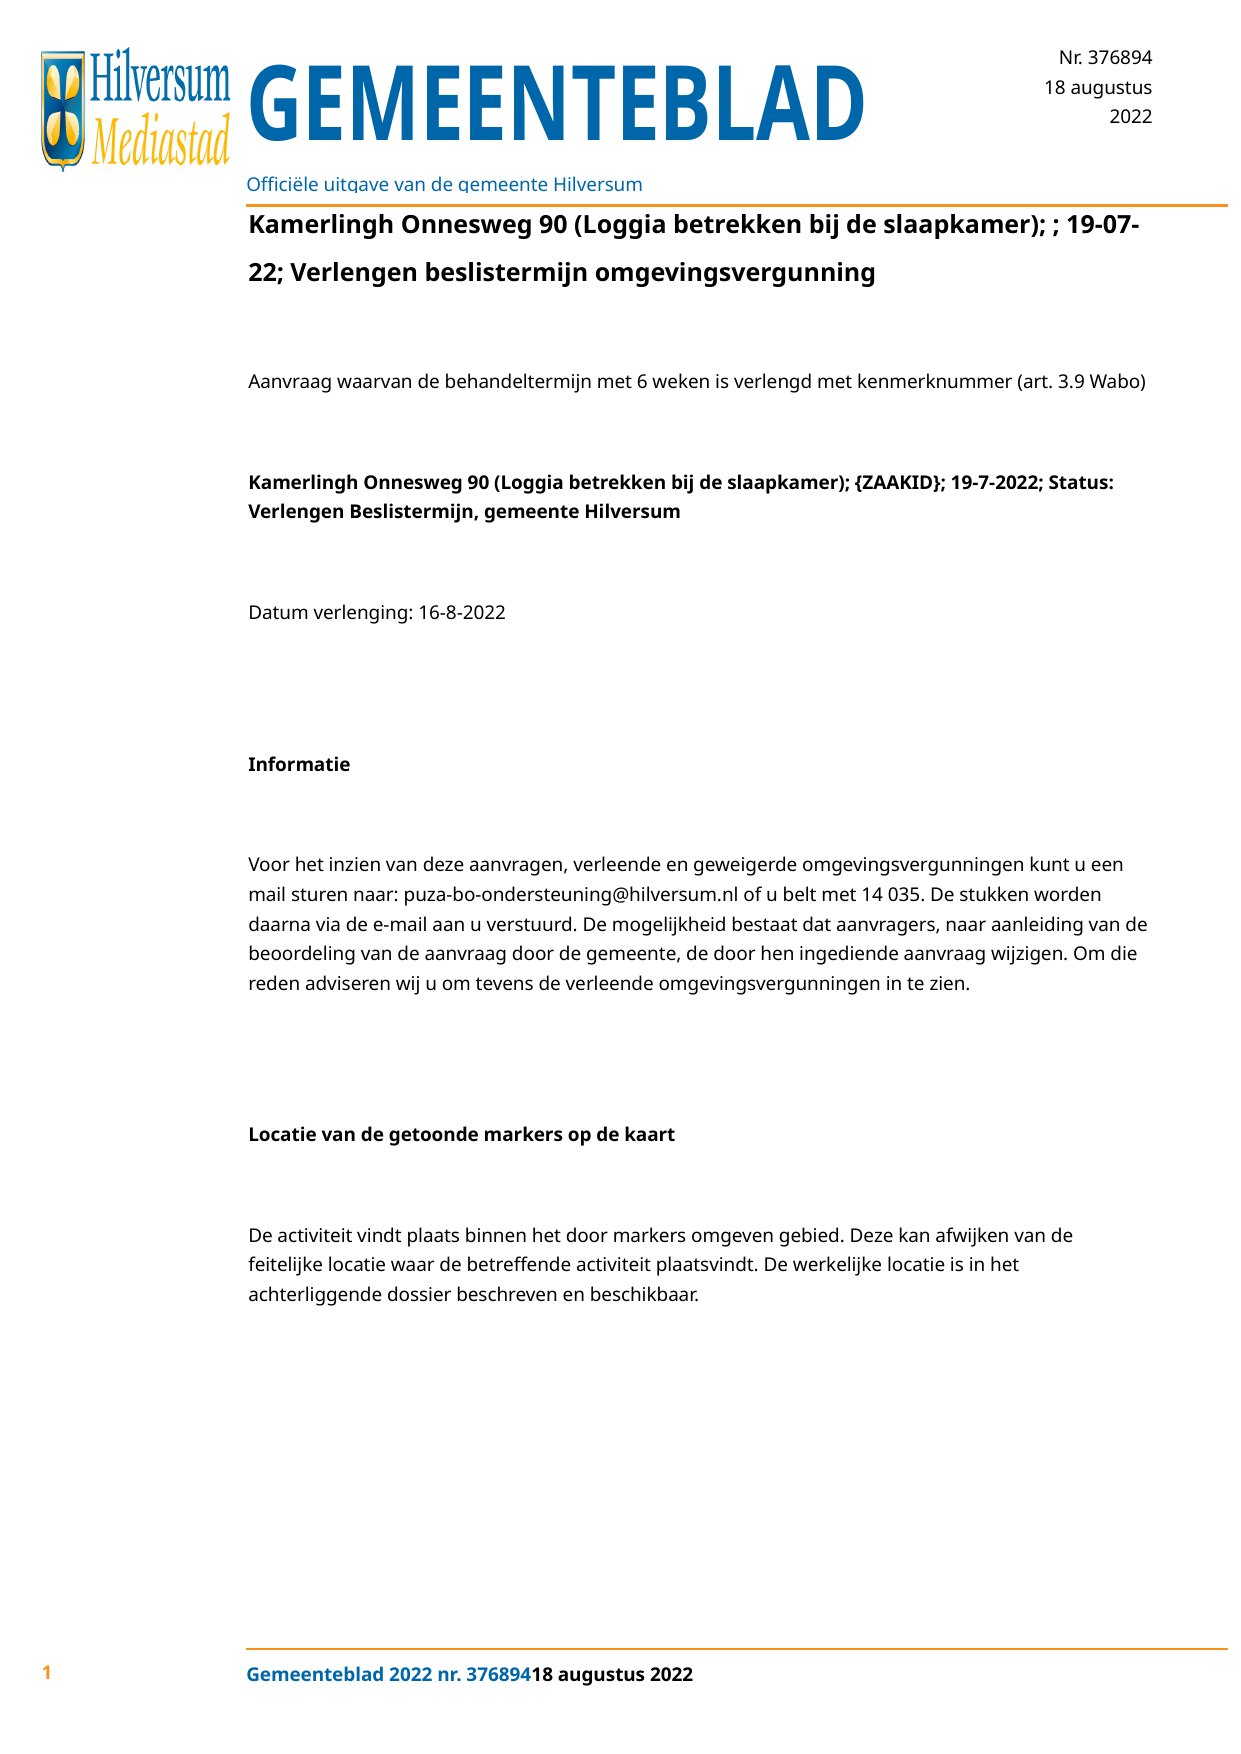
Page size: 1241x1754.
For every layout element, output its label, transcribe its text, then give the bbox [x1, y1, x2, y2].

text Kamerlingh Onnesweg 90 (Loggia betrekken bij de slaapkamer); {ZAAKID}; 19-7-2022; Status: Verlengen Beslistermijn, gemeente Hilversum [248, 469, 1152, 524]
text De activiteit vindt plaats binnen het door markers omgeven gebied. Deze kan afwijken van de feitelijke locatie waar de betreffende activiteit plaatsvindt. De werkelijke locatie is in het achterliggende dossier beschreven en beschikbaar. [248, 1222, 1152, 1307]
text Datum verlenging: 16-8-2022 [248, 599, 1152, 625]
text Kamerlingh Onnesweg 90 (Loggia betrekken bij de slaapkamer); ; 19-07-22; Verlengen beslistermijn omgevingsvergunning [248, 207, 1152, 288]
text Locatie van de getoonde markers op de kaart [248, 1121, 1152, 1147]
text Informatie [248, 751, 1152, 777]
text Aanvraag waarvan de behandeltermijn met 6 weken is verlengd met kenmerknummer (art. 3.9 Wabo) [248, 368, 1152, 394]
text Voor het inzien van deze aanvragen, verleende en geweigerde omgevingsvergunningen kunt u een mail sturen naar: puza-bo-ondersteuning@hilversum.nl of u belt met 14 035. De stukken worden daarna via de e-mail aan u verstuurd. De mogelijkheid bestaat dat aanvragers, naar aanleiding van de beoordeling van de aanvraag door de gemeente, de door hen ingediende aanvraag wijzigen. Om die reden adviseren wij u om tevens de verleende omgevingsvergunningen in te zien. [248, 852, 1152, 996]
picture [41, 47, 231, 172]
